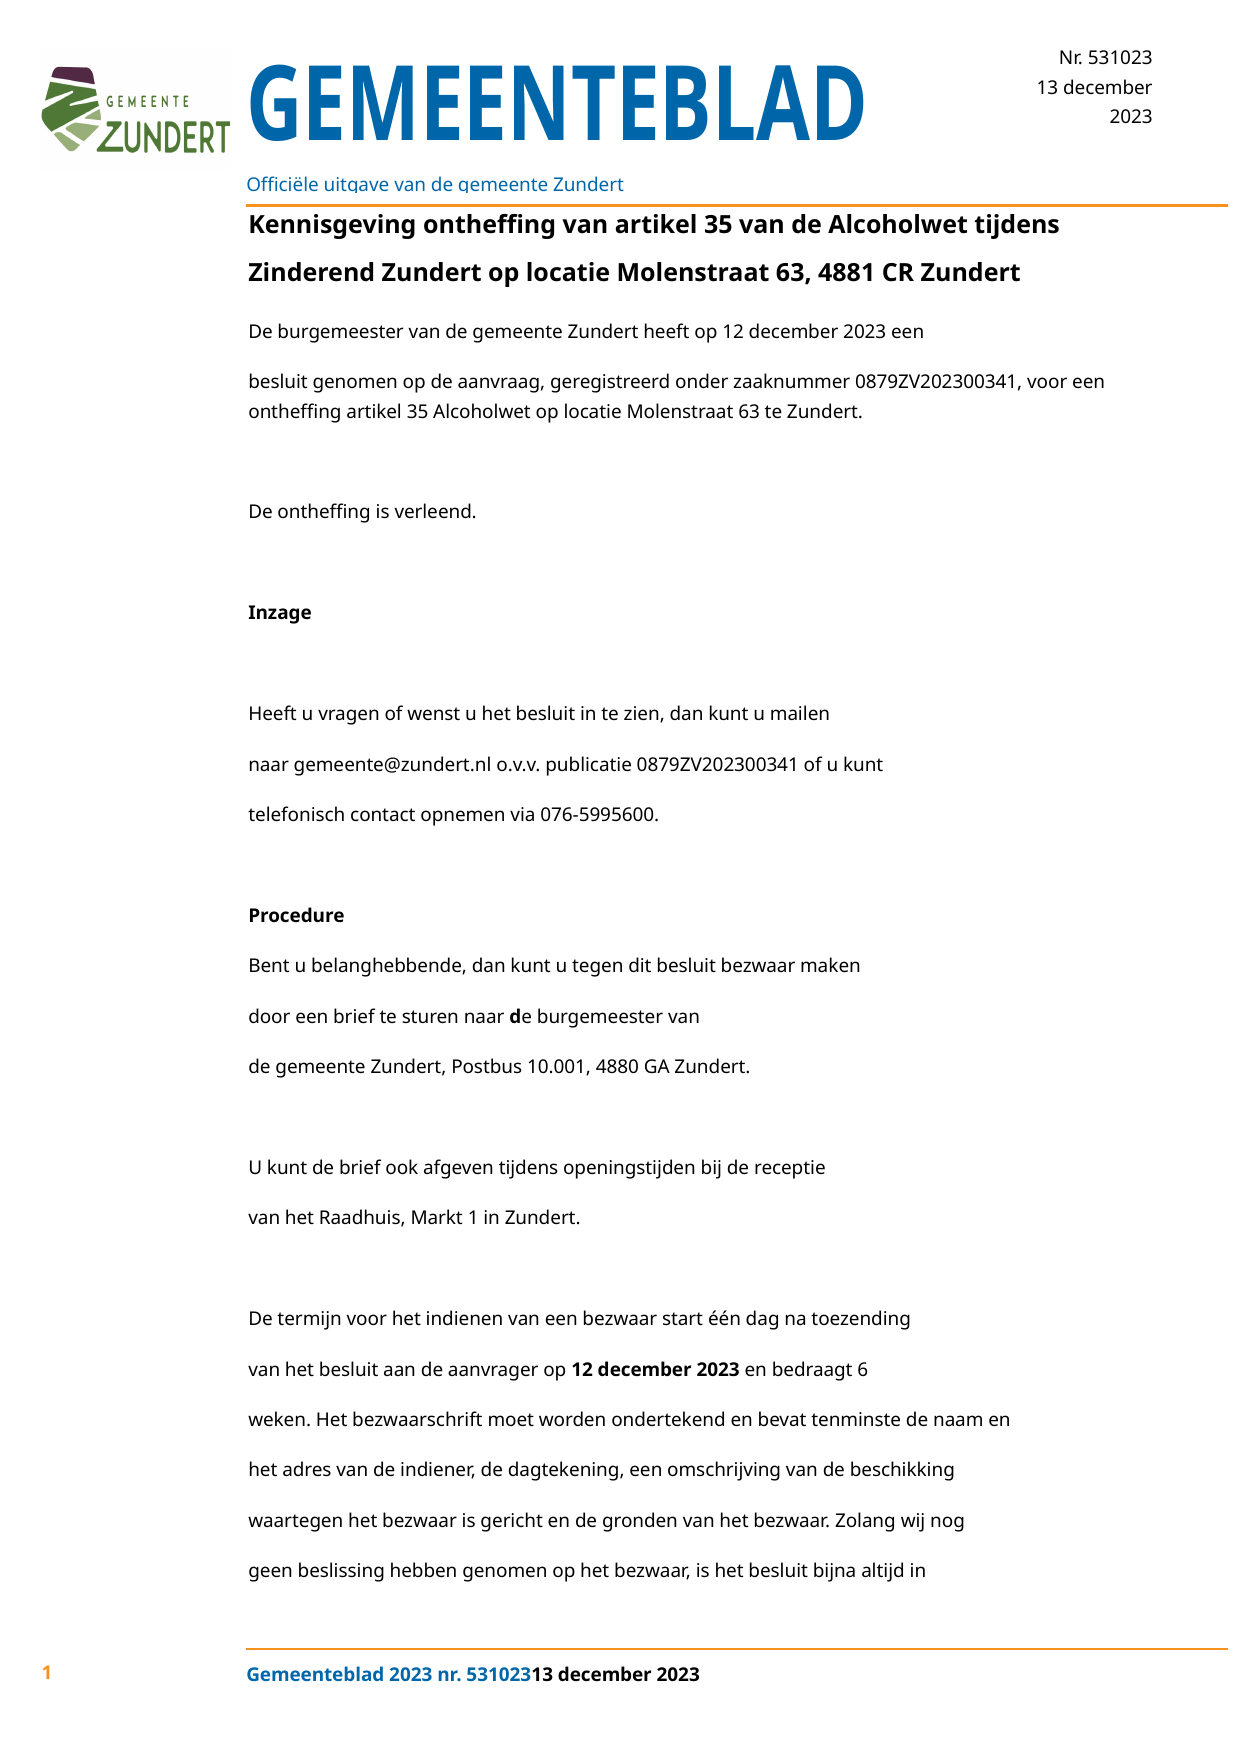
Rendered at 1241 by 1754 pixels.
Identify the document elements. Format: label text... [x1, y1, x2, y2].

picture [41, 47, 231, 172]
text door een brief te sturen naar de burgemeester van [248, 1003, 1152, 1029]
text geen beslissing hebben genomen op het bezwaar, is het besluit bijna altijd in [248, 1557, 1152, 1583]
text naar gemeente@zundert.nl o.v.v. publicatie 0879ZV202300341 of u kunt [248, 751, 1152, 777]
text van het Raadhuis, Markt 1 in Zundert. [248, 1204, 1152, 1230]
text Procedure [248, 902, 1152, 928]
text de gemeente Zundert, Postbus 10.001, 4880 GA Zundert. [248, 1053, 1152, 1079]
text Inzage [248, 599, 1152, 625]
text Heeft u vragen of wenst u het besluit in te zien, dan kunt u mailen [248, 700, 1152, 726]
text U kunt de brief ook afgeven tijdens openingstijden bij de receptie [248, 1154, 1152, 1180]
text De ontheffing is verleend. [248, 499, 1152, 524]
text waartegen het bezwaar is gericht en de gronden van het bezwaar. Zolang wij nog [248, 1507, 1152, 1533]
text weken. Het bezwaarschrift moet worden ondertekend en bevat tenminste de naam en [248, 1406, 1152, 1432]
text besluit genomen op de aanvraag, geregistreerd onder zaaknummer 0879ZV202300341, voor een ontheffing artikel 35 Alcoholwet op locatie Molenstraat 63 te Zundert. [248, 368, 1152, 424]
text Kennisgeving ontheffing van artikel 35 van de Alcoholwet tijdens Zinderend Zundert op locatie Molenstraat 63, 4881 CR Zundert [248, 207, 1152, 288]
text telefonisch contact opnemen via 076-5995600. [248, 801, 1152, 827]
text De burgemeester van de gemeente Zundert heeft op 12 december 2023 een [248, 318, 1152, 344]
text De termijn voor het indienen van een bezwaar start één dag na toezending [248, 1305, 1152, 1331]
text van het besluit aan de aanvrager op 12 december 2023 en bedraagt 6 [248, 1356, 1152, 1382]
text Bent u belanghebbende, dan kunt u tegen dit besluit bezwaar maken [248, 952, 1152, 978]
text het adres van de indiener, de dagtekening, een omschrijving van de beschikking [248, 1457, 1152, 1482]
